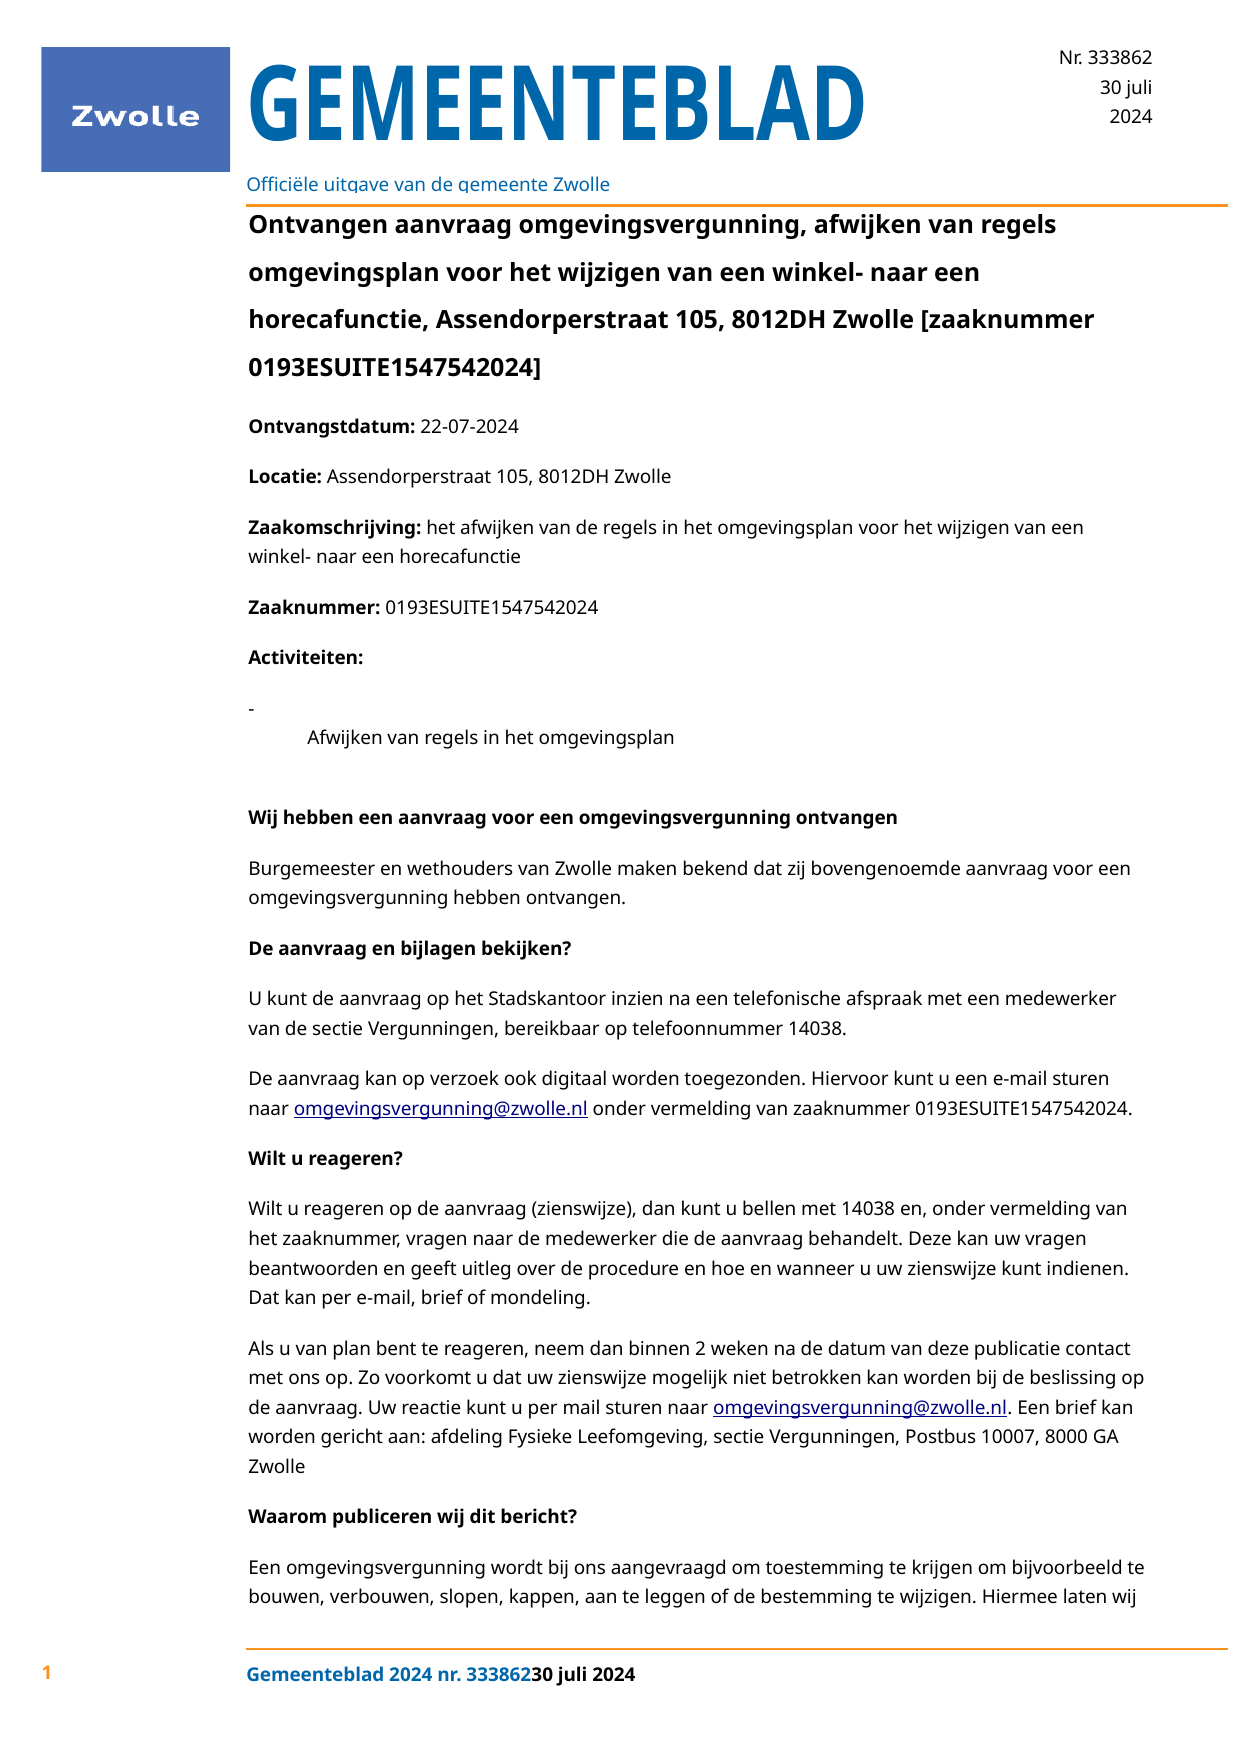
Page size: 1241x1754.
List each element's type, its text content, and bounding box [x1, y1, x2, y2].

text Wij hebben een aanvraag voor een omgevingsvergunning ontvangen [248, 804, 1152, 830]
list Afwijken van regels in het omgevingsplan [248, 724, 1152, 750]
picture [41, 47, 231, 172]
text Burgemeester en wethouders van Zwolle maken bekend dat zij bovengenoemde aanvraag voor een omgevingsvergunning hebben ontvangen. [248, 855, 1152, 910]
text Ontvangen aanvraag omgevingsvergunning, afwijken van regels omgevingsplan voor het wijzigen van een winkel- naar een horecafunctie, Assendorperstraat 105, 8012DH Zwolle [zaaknummer 0193ESUITE1547542024] [248, 207, 1152, 384]
text De aanvraag kan op verzoek ook digitaal worden toegezonden. Hiervoor kunt u een e-mail sturen naar omgevingsvergunning@zwolle.nl onder vermelding van zaaknummer 0193ESUITE1547542024. [248, 1065, 1152, 1121]
text U kunt de aanvraag op het Stadskantoor inzien na een telefonische afspraak met een medewerker van de sectie Vergunningen, bereikbaar op telefoonnummer 14038. [248, 985, 1152, 1041]
text Als u van plan bent te reageren, neem dan binnen 2 weken na de datum van deze publicatie contact met ons op. Zo voorkomt u dat uw zienswijze mogelijk niet betrokken kan worden bij de beslissing op de aanvraag. Uw reactie kunt u per mail sturen naar omgevingsvergunning@zwolle.nl. Een brief kan worden gericht aan: afdeling Fysieke Leefomgeving, sectie Vergunningen, Postbus 10007, 8000 GA Zwolle [248, 1335, 1152, 1479]
text Een omgevingsvergunning wordt bij ons aangevraagd om toestemming te krijgen om bijvoorbeeld te bouwen, verbouwen, slopen, kappen, aan te leggen of de bestemming te wijzigen. Hiermee laten wij [248, 1554, 1152, 1609]
text Activiteiten: [248, 644, 1152, 670]
text De aanvraag en bijlagen bekijken? [248, 935, 1152, 961]
text Ontvangstdatum: 22-07-2024 [248, 413, 1152, 439]
text Wilt u reageren op de aanvraag (zienswijze), dan kunt u bellen met 14038 en, onder vermelding van het zaaknummer, vragen naar de medewerker die de aanvraag behandelt. Deze kan uw vragen beantwoorden en geeft uitleg over de procedure en hoe en wanneer u uw zienswijze kunt indienen. Dat kan per e-mail, brief of mondeling. [248, 1196, 1152, 1310]
text Zaakomschrijving: het afwijken van de regels in het omgevingsplan voor het wijzigen van een winkel- naar een horecafunctie [248, 514, 1152, 569]
text Waarom publiceren wij dit bericht? [248, 1503, 1152, 1529]
text Zaaknummer: 0193ESUITE1547542024 [248, 594, 1152, 620]
text Wilt u reageren? [248, 1145, 1152, 1171]
text Locatie: Assendorperstraat 105, 8012DH Zwolle [248, 463, 1152, 489]
